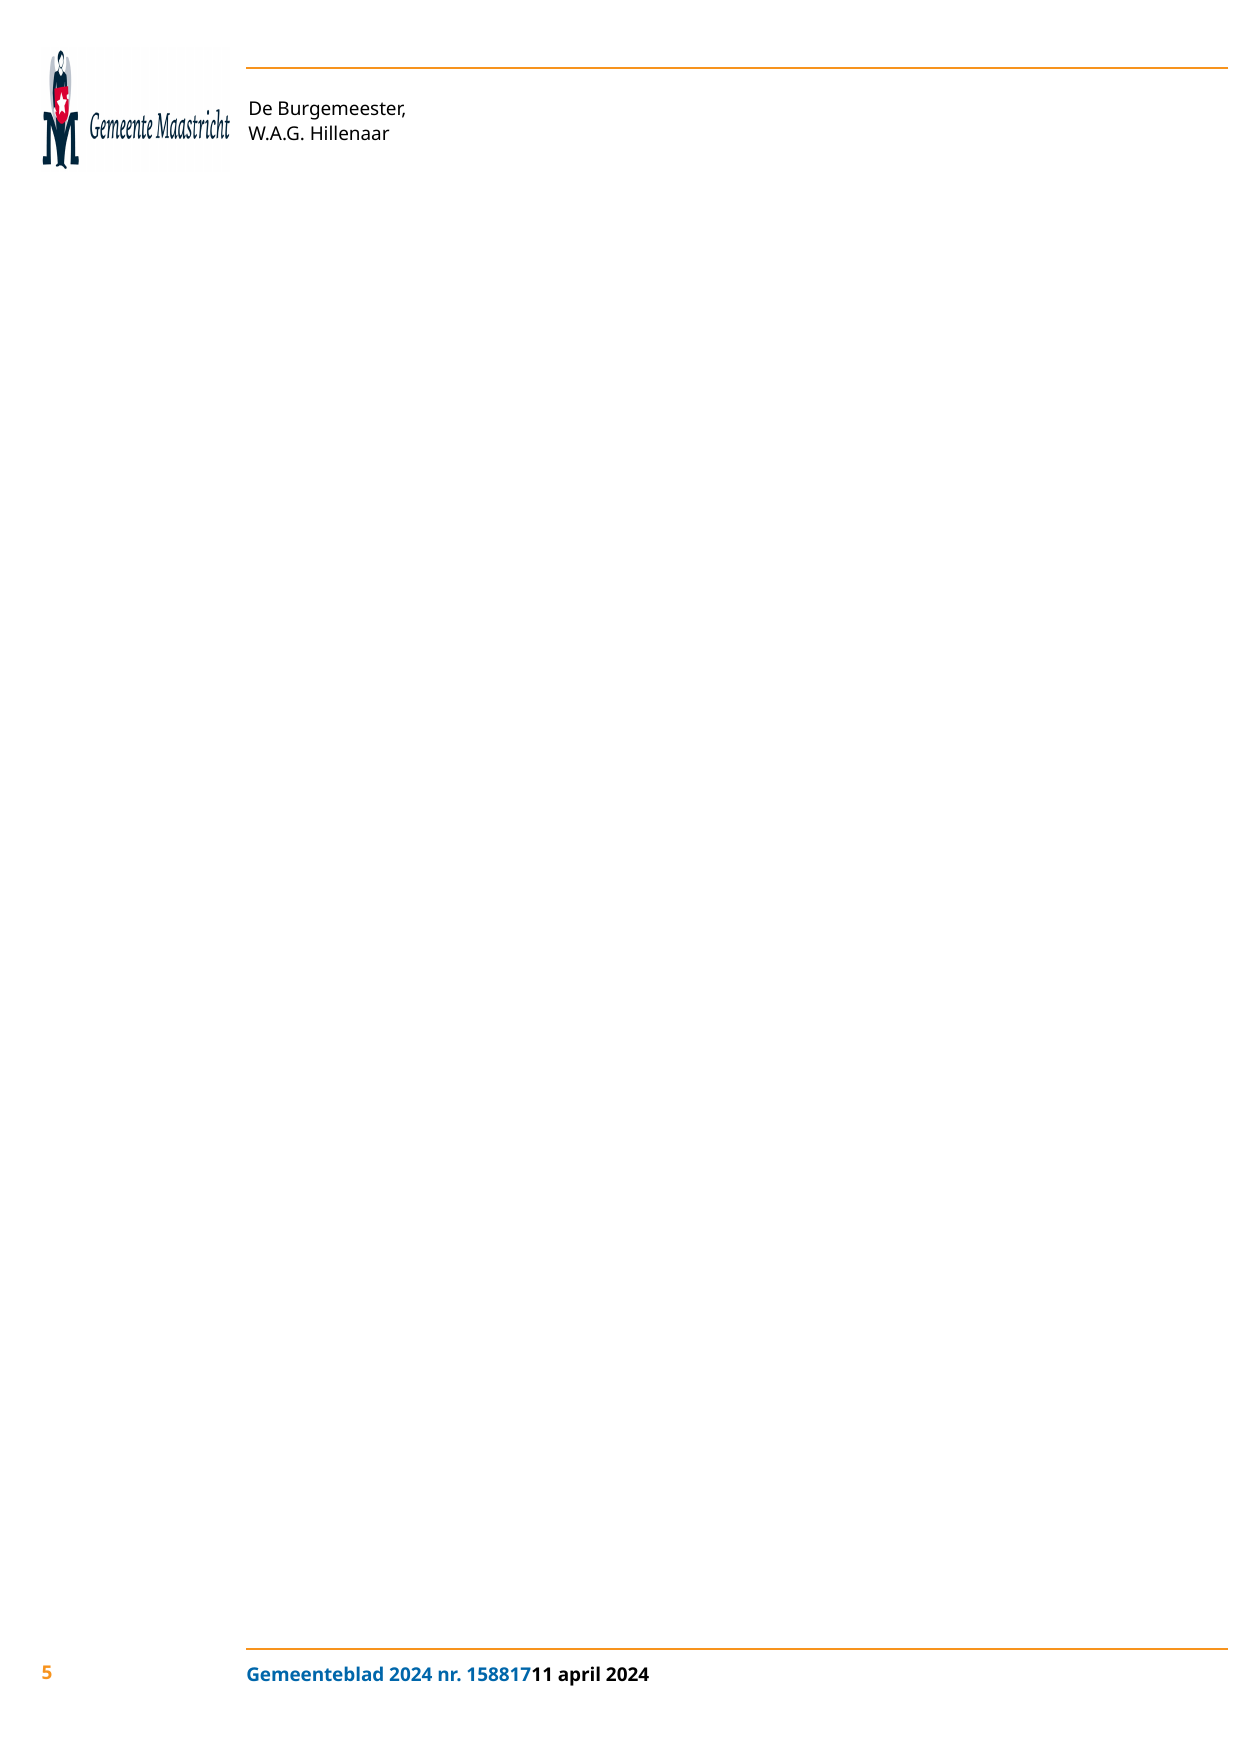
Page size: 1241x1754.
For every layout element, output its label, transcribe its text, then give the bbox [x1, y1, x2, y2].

text De Burgemeester, [248, 95, 1152, 121]
picture [41, 47, 231, 172]
text W.A.G. Hillenaar [248, 121, 1152, 146]
